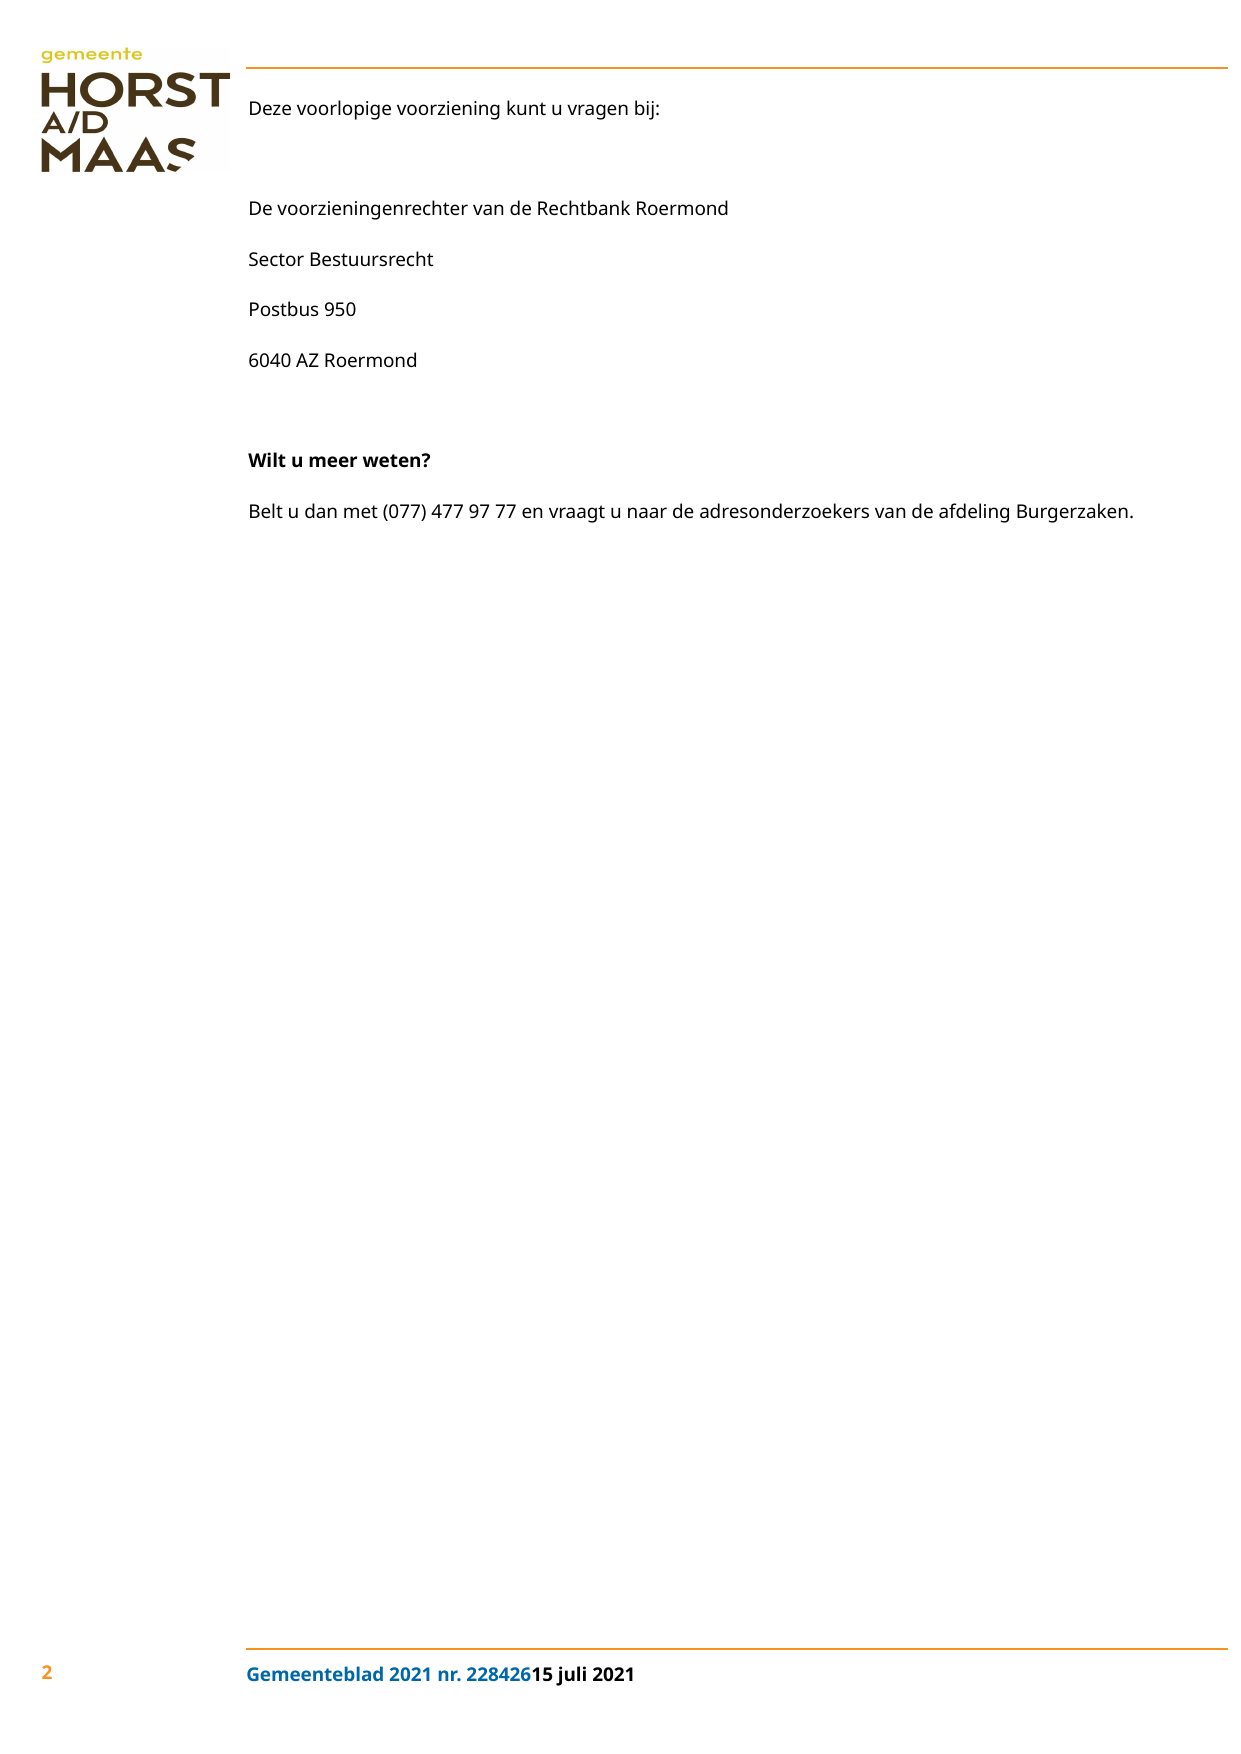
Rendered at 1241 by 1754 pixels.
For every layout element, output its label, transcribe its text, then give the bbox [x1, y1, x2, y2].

text Sector Bestuursrecht [248, 246, 1152, 272]
text Postbus 950 [248, 296, 1152, 322]
text Belt u dan met (077) 477 97 77 en vraagt u naar de adresonderzoekers van de afdeling Burgerzaken. [248, 498, 1152, 524]
text 6040 AZ Roermond [248, 347, 1152, 373]
picture [41, 47, 231, 172]
text Wilt u meer weten? [248, 448, 1152, 473]
text Deze voorlopige voorziening kunt u vragen bij: [248, 95, 1152, 121]
text De voorzieningenrechter van de Rechtbank Roermond [248, 196, 1152, 221]
